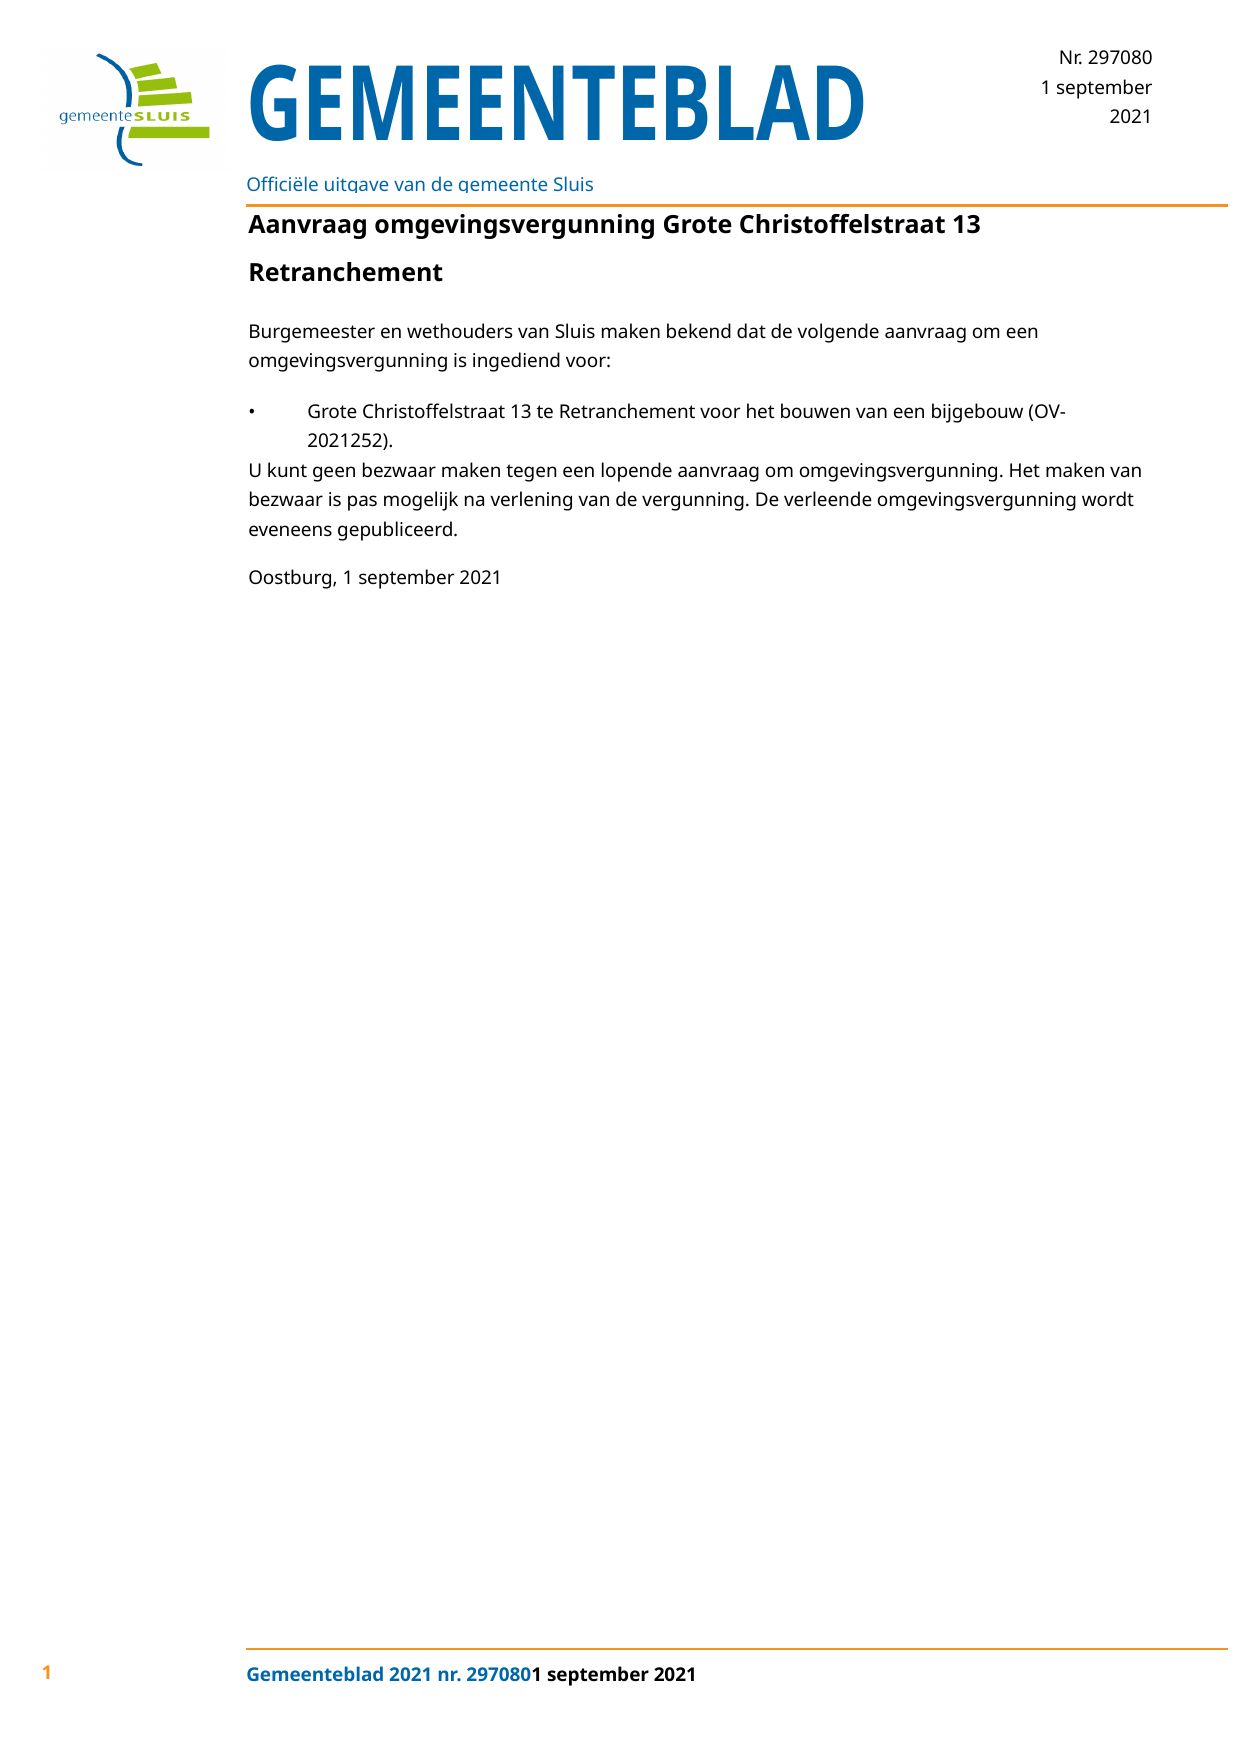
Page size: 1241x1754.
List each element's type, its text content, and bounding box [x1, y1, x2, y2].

text Oostburg, 1 september 2021 [248, 564, 1152, 590]
picture [41, 47, 231, 172]
text Aanvraag omgevingsvergunning Grote Christoffelstraat 13 Retranchement [248, 207, 1152, 288]
text U kunt geen bezwaar maken tegen een lopende aanvraag om omgevingsvergunning. Het maken van bezwaar is pas mogelijk na verlening van de vergunning. De verleende omgevingsvergunning wordt eveneens gepubliceerd. [248, 457, 1152, 542]
text Burgemeester en wethouders van Sluis maken bekend dat de volgende aanvraag om een omgevingsvergunning is ingediend voor: [248, 318, 1152, 373]
list Grote Christoffelstraat 13 te Retranchement voor het bouwen van een bijgebouw (OV-2021252). [248, 398, 1152, 453]
